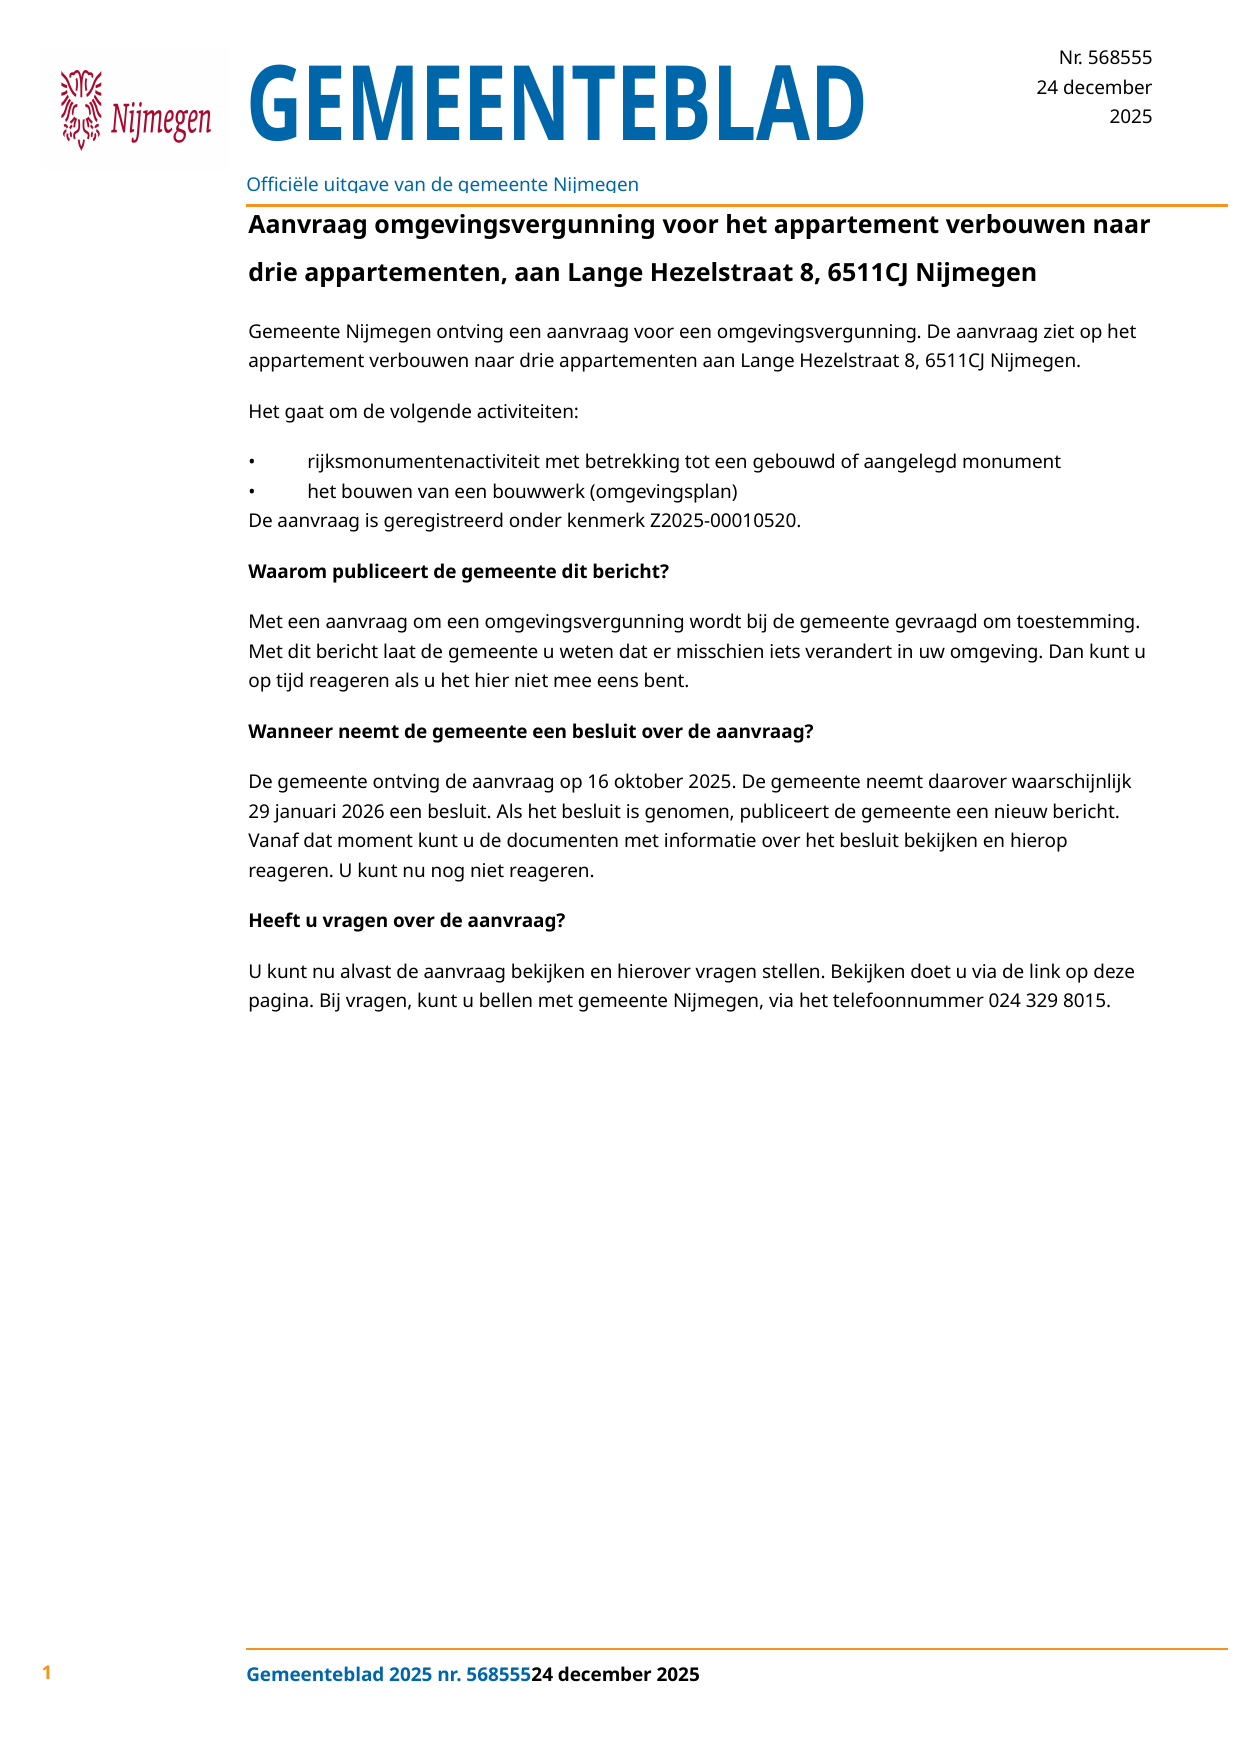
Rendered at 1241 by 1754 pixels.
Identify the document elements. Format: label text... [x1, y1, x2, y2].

text Heeft u vragen over de aanvraag? [248, 907, 1152, 933]
text Wanneer neemt de gemeente een besluit over de aanvraag? [248, 718, 1152, 744]
text U kunt nu alvast de aanvraag bekijken en hierover vragen stellen. Bekijken doet u via de link op deze pagina. Bij vragen, kunt u bellen met gemeente Nijmegen, via het telefoonnummer 024 329 8015. [248, 958, 1152, 1013]
text De gemeente ontving de aanvraag op 16 oktober 2025. De gemeente neemt daarover waarschijnlijk 29 januari 2026 een besluit. Als het besluit is genomen, publiceert de gemeente een nieuw bericht. Vanaf dat moment kunt u de documenten met informatie over het besluit bekijken en hierop reageren. U kunt nu nog niet reageren. [248, 768, 1152, 883]
list het bouwen van een bouwwerk (omgevingsplan) [248, 478, 1152, 504]
text Het gaat om de volgende activiteiten: [248, 398, 1152, 424]
list rijksmonumentenactiviteit met betrekking tot een gebouwd of aangelegd monument [248, 448, 1152, 474]
text De aanvraag is geregistreerd onder kenmerk Z2025-00010520. [248, 507, 1152, 533]
text Aanvraag omgevingsvergunning voor het appartement verbouwen naar drie appartementen, aan Lange Hezelstraat 8, 6511CJ Nijmegen [248, 207, 1152, 288]
text Met een aanvraag om een omgevingsvergunning wordt bij de gemeente gevraagd om toestemming. Met dit bericht laat de gemeente u weten dat er misschien iets verandert in uw omgeving. Dan kunt u op tijd reageren als u het hier niet mee eens bent. [248, 608, 1152, 693]
text Gemeente Nijmegen ontving een aanvraag voor een omgevingsvergunning. De aanvraag ziet op het appartement verbouwen naar drie appartementen aan Lange Hezelstraat 8, 6511CJ Nijmegen. [248, 318, 1152, 373]
text Waarom publiceert de gemeente dit bericht? [248, 558, 1152, 584]
picture [41, 47, 231, 172]
